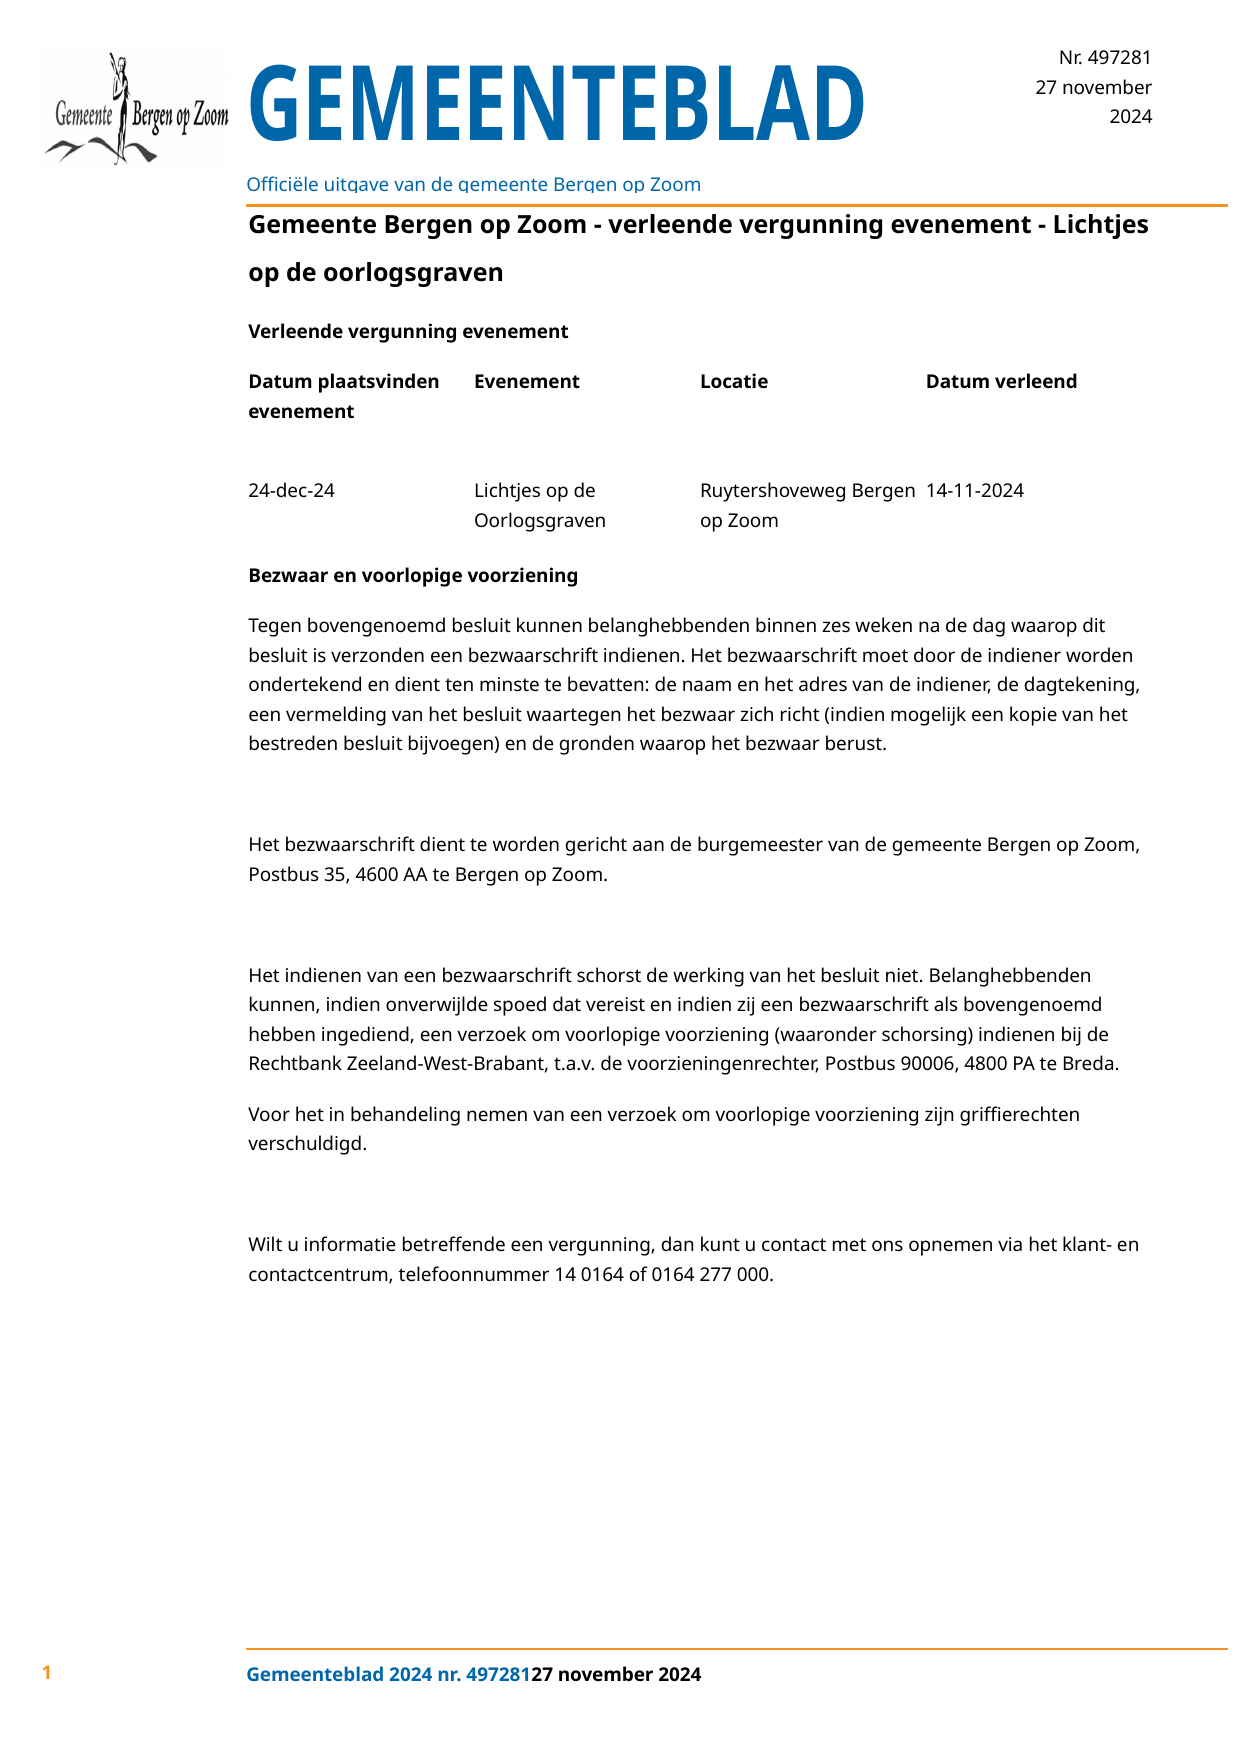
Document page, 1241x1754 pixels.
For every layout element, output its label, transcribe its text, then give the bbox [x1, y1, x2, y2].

table_header 14-11-2024 [926, 478, 1152, 533]
table_header Datum plaatsvinden evenement [248, 369, 474, 424]
text Voor het in behandeling nemen van een verzoek om voorlopige voorziening zijn griffierechten verschuldigd. [248, 1101, 1152, 1156]
picture [41, 47, 231, 172]
table_cell [248, 533, 474, 558]
text Gemeente Bergen op Zoom - verleende vergunning evenement - Lichtjes op de oorlogsgraven [248, 207, 1152, 288]
table_header Evenement [474, 369, 700, 424]
table_header Datum verleend [926, 369, 1152, 424]
table_header Locatie [700, 369, 926, 424]
text Tegen bovengenoemd besluit kunnen belanghebbenden binnen zes weken na de dag waarop dit besluit is verzonden een bezwaarschrift indienen. Het bezwaarschrift moet door de indiener worden ondertekend en dient ten minste te bevatten: de naam en het adres van de indiener, de dagtekening, een vermelding van het besluit waartegen het bezwaar zich richt (indien mogelijk een kopie van het bestreden besluit bijvoegen) en de gronden waarop het bezwaar berust. [248, 612, 1152, 756]
table_cell [700, 533, 926, 558]
table_header Ruytershoveweg Bergen op Zoom [700, 478, 926, 533]
text Wilt u informatie betreffende een vergunning, dan kunt u contact met ons opnemen via het klant- en contactcentrum, telefoonnummer 14 0164 of 0164 277 000. [248, 1231, 1152, 1287]
text Bezwaar en voorlopige voorziening [248, 562, 1152, 587]
text Verleende vergunning evenement [248, 318, 1152, 344]
text Het indienen van een bezwaarschrift schorst de werking van het besluit niet. Belanghebbenden kunnen, indien onverwijlde spoed dat vereist en indien zij een bezwaarschrift als bovengenoemd hebben ingediend, een verzoek om voorlopige voorziening (waaronder schorsing) indienen bij de Rechtbank Zeeland-West-Brabant, t.a.v. de voorzieningenrechter, Postbus 90006, 4800 PA te Breda. [248, 962, 1152, 1076]
table_header Lichtjes op de Oorlogsgraven [474, 478, 700, 533]
table_header 24-dec-24 [248, 478, 474, 533]
table_cell [474, 533, 700, 558]
text Het bezwaarschrift dient te worden gericht aan de burgemeester van de gemeente Bergen op Zoom, Postbus 35, 4600 AA te Bergen op Zoom. [248, 831, 1152, 887]
table_cell [926, 533, 1152, 558]
